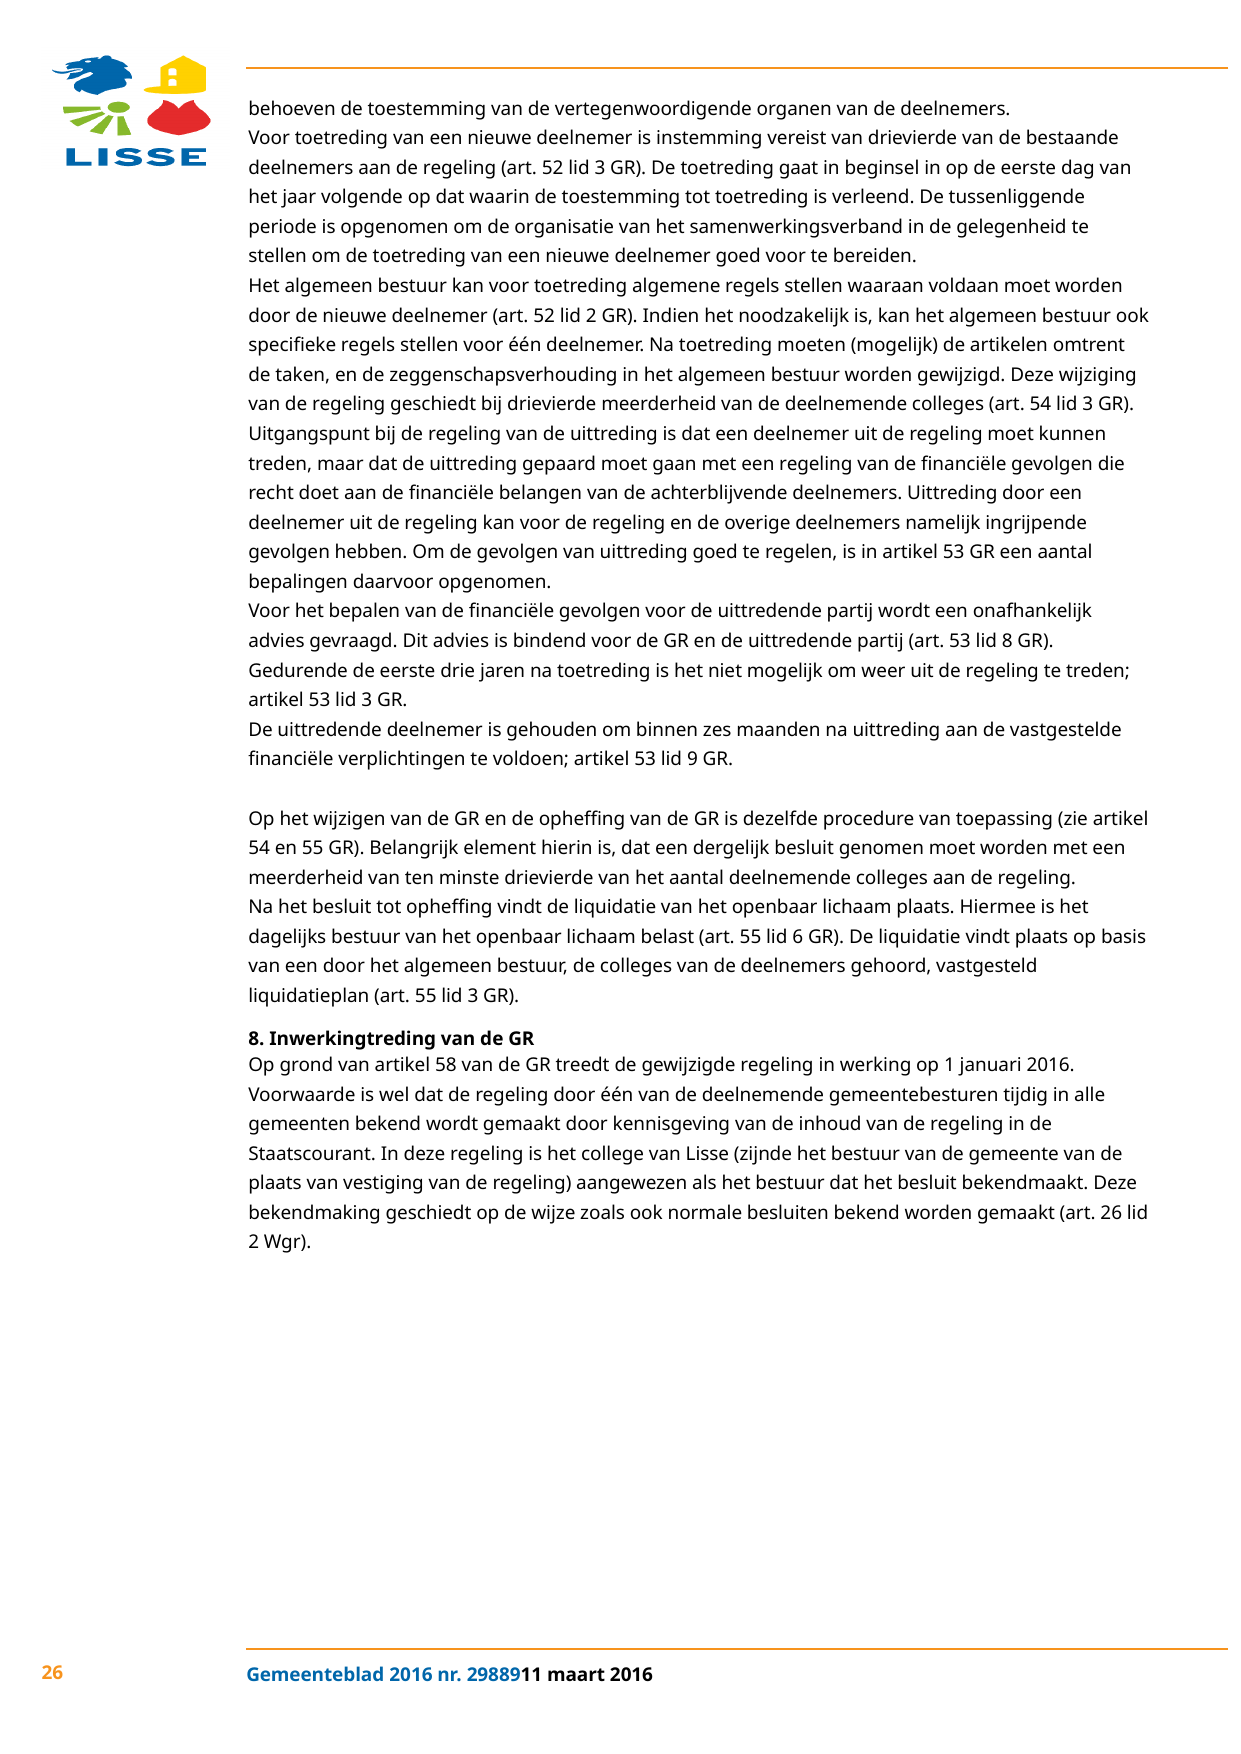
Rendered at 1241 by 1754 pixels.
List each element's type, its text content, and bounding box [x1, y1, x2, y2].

text behoeven de toestemming van de vertegenwoordigende organen van de deelnemers. [248, 95, 1152, 121]
text Het algemeen bestuur kan voor toetreding algemene regels stellen waaraan voldaan moet worden door de nieuwe deelnemer (art. 52 lid 2 GR). Indien het noodzakelijk is, kan het algemeen bestuur ook specifieke regels stellen voor één deelnemer. Na toetreding moeten (mogelijk) de artikelen omtrent de taken, en de zeggenschapsverhouding in het algemeen bestuur worden gewijzigd. Deze wijziging van de regeling geschiedt bij drievierde meerderheid van de deelnemende colleges (art. 54 lid 3 GR). [248, 272, 1152, 416]
text Voor toetreding van een nieuwe deelnemer is instemming vereist van drievierde van de bestaande deelnemers aan de regeling (art. 52 lid 3 GR). De toetreding gaat in beginsel in op de eerste dag van het jaar volgende op dat waarin de toestemming tot toetreding is verleend. De tussenliggende periode is opgenomen om de organisatie van het samenwerkingsverband in de gelegenheid te stellen om de toetreding van een nieuwe deelnemer goed voor te bereiden. [248, 124, 1152, 268]
text Gedurende de eerste drie jaren na toetreding is het niet mogelijk om weer uit de regeling te treden; artikel 53 lid 3 GR. [248, 657, 1152, 712]
text De uittredende deelnemer is gehouden om binnen zes maanden na uittreding aan de vastgestelde financiële verplichtingen te voldoen; artikel 53 lid 9 GR. [248, 716, 1152, 771]
text Na het besluit tot opheffing vindt de liquidatie van het openbaar lichaam plaats. Hiermee is het dagelijks bestuur van het openbaar lichaam belast (art. 55 lid 6 GR). De liquidatie vindt plaats op basis van een door het algemeen bestuur, de colleges van de deelnemers gehoord, vastgesteld liquidatieplan (art. 55 lid 3 GR). [248, 893, 1152, 1008]
text 8. Inwerkingtreding van de GR [248, 1025, 1152, 1051]
text Op grond van artikel 58 van de GR treedt de gewijzigde regeling in werking op 1 januari 2016. Voorwaarde is wel dat de regeling door één van de deelnemende gemeentebesturen tijdig in alle gemeenten bekend wordt gemaakt door kennisgeving van de inhoud van de regeling in de Staatscourant. In deze regeling is het college van Lisse (zijnde het bestuur van de gemeente van de plaats van vestiging van de regeling) aangewezen als het bestuur dat het besluit bekendmaakt. Deze bekendmaking geschiedt op de wijze zoals ook normale besluiten bekend worden gemaakt (art. 26 lid 2 Wgr). [248, 1051, 1152, 1254]
text Voor het bepalen van de financiële gevolgen voor de uittredende partij wordt een onafhankelijk advies gevraagd. Dit advies is bindend voor de GR en de uittredende partij (art. 53 lid 8 GR). [248, 598, 1152, 653]
text Op het wijzigen van de GR en de opheffing van de GR is dezelfde procedure van toepassing (zie artikel 54 en 55 GR). Belangrijk element hierin is, dat een dergelijk besluit genomen moet worden met een meerderheid van ten minste drievierde van het aantal deelnemende colleges aan de regeling. [248, 805, 1152, 890]
picture [41, 47, 231, 172]
text Uitgangspunt bij de regeling van de uittreding is dat een deelnemer uit de regeling moet kunnen treden, maar dat de uittreding gepaard moet gaan met een regeling van de financiële gevolgen die recht doet aan de financiële belangen van de achterblijvende deelnemers. Uittreding door een deelnemer uit de regeling kan voor de regeling en de overige deelnemers namelijk ingrijpende gevolgen hebben. Om de gevolgen van uittreding goed te regelen, is in artikel 53 GR een aantal bepalingen daarvoor opgenomen. [248, 420, 1152, 594]
